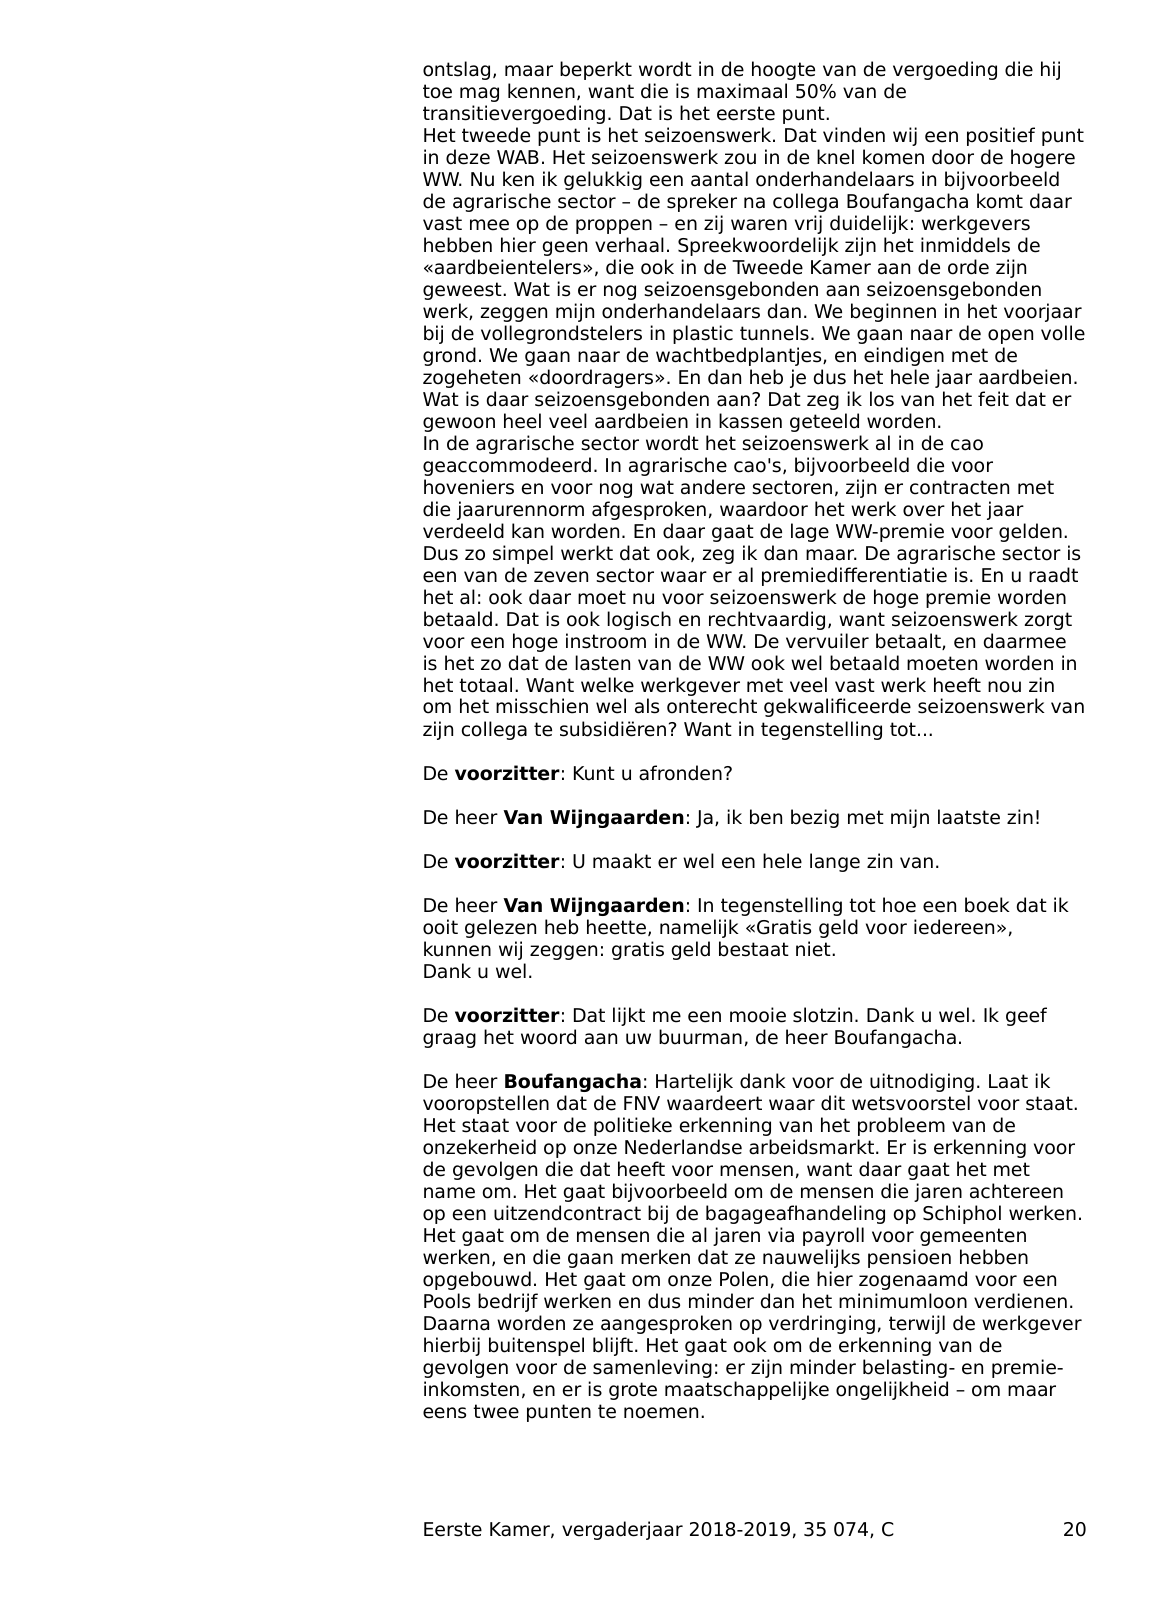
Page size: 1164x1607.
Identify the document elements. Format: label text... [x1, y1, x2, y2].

text Dank u wel. [422, 961, 1087, 983]
text De heer Boufangacha: Hartelijk dank voor de uitnodiging. Laat ik vooropstellen dat de FNV waardeert waar dit wetsvoorstel voor staat. Het staat voor de politieke erkenning van het probleem van de onzekerheid op onze Nederlandse arbeidsmarkt. Er is erkenning voor de gevolgen die dat heeft voor mensen, want daar gaat het met name om. Het gaat bijvoorbeeld om de mensen die jaren achtereen op een uitzendcontract bij de bagageafhandeling op Schiphol werken. Het gaat om de mensen die al jaren via payroll voor gemeenten werken, en die gaan merken dat ze nauwelijks pensioen hebben opgebouwd. Het gaat om onze Polen, die hier zogenaamd voor een Pools bedrijf werken en dus minder dan het minimumloon verdienen. Daarna worden ze aangesproken op verdringing, terwijl de werkgever hierbij buitenspel blijft. Het gaat ook om de erkenning van de gevolgen voor de samenleving: er zijn minder belasting- en premie-inkomsten, en er is grote maatschappelijke ongelijkheid – om maar eens twee punten te noemen. [422, 1071, 1087, 1423]
text De heer Van Wijngaarden: In tegenstelling tot hoe een boek dat ik ooit gelezen heb heette, namelijk «Gratis geld voor iedereen», kunnen wij zeggen: gratis geld bestaat niet. [422, 895, 1087, 961]
text De voorzitter: Dat lijkt me een mooie slotzin. Dank u wel. Ik geef graag het woord aan uw buurman, de heer Boufangacha. [422, 1005, 1087, 1049]
text De voorzitter: Kunt u afronden? [422, 763, 1087, 784]
text Het tweede punt is het seizoenswerk. Dat vinden wij een positief punt in deze WAB. Het seizoenswerk zou in de knel komen door de hogere WW. Nu ken ik gelukkig een aantal onderhandelaars in bijvoorbeeld de agrarische sector – de spreker na collega Boufangacha komt daar vast mee op de proppen – en zij waren vrij duidelijk: werkgevers hebben hier geen verhaal. Spreekwoordelijk zijn het inmiddels de «aardbeientelers», die ook in de Tweede Kamer aan de orde zijn geweest. Wat is er nog seizoensgebonden aan seizoensgebonden werk, zeggen mijn onderhandelaars dan. We beginnen in het voorjaar bij de vollegrondstelers in plastic tunnels. We gaan naar de open volle grond. We gaan naar de wachtbedplantjes, en eindigen met de zogeheten «doordragers». En dan heb je dus het hele jaar aardbeien. Wat is daar seizoensgebonden aan? Dat zeg ik los van het feit dat er gewoon heel veel aardbeien in kassen geteeld worden. [422, 125, 1087, 433]
text De heer Van Wijngaarden: Ja, ik ben bezig met mijn laatste zin! [422, 807, 1087, 829]
text De voorzitter: U maakt er wel een hele lange zin van. [422, 851, 1087, 873]
text ontslag, maar beperkt wordt in de hoogte van de vergoeding die hij toe mag kennen, want die is maximaal 50% van de transitievergoeding. Dat is het eerste punt. [422, 59, 1087, 125]
text In de agrarische sector wordt het seizoenswerk al in de cao geaccommodeerd. In agrarische cao's, bijvoorbeeld die voor hoveniers en voor nog wat andere sectoren, zijn er contracten met die jaarurennorm afgesproken, waardoor het werk over het jaar verdeeld kan worden. En daar gaat de lage WW-premie voor gelden. Dus zo simpel werkt dat ook, zeg ik dan maar. De agrarische sector is een van de zeven sector waar er al premiedifferentiatie is. En u raadt het al: ook daar moet nu voor seizoenswerk de hoge premie worden betaald. Dat is ook logisch en rechtvaardig, want seizoenswerk zorgt voor een hoge instroom in de WW. De vervuiler betaalt, en daarmee is het zo dat de lasten van de WW ook wel betaald moeten worden in het totaal. Want welke werkgever met veel vast werk heeft nou zin om het misschien wel als onterecht gekwalificeerde seizoenswerk van zijn collega te subsidiëren? Want in tegenstelling tot... [422, 433, 1087, 740]
